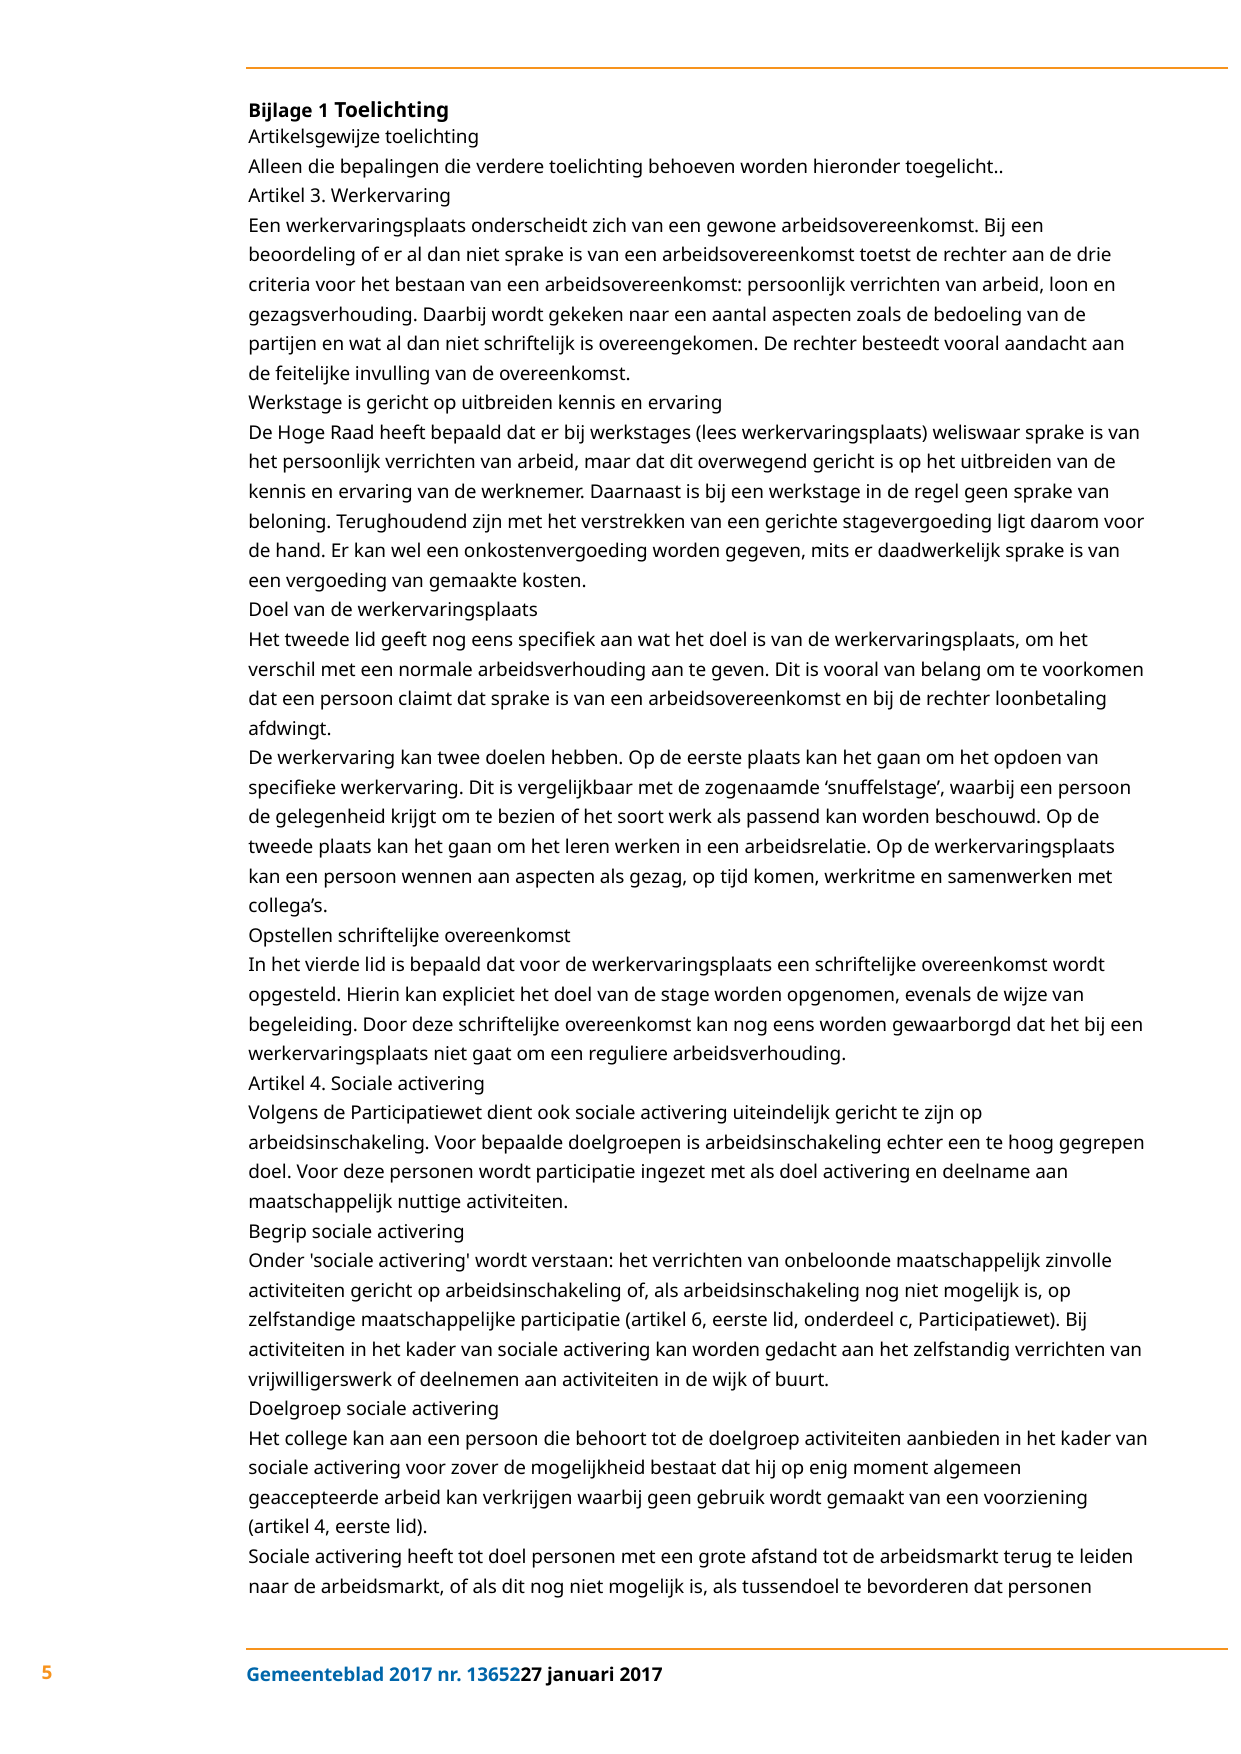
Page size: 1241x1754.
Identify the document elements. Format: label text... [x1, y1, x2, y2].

text Doel van de werkervaringsplaats [248, 597, 1152, 622]
text Begrip sociale activering [248, 1218, 1152, 1244]
text In het vierde lid is bepaald dat voor de werkervaringsplaats een schriftelijke overeenkomst wordt opgesteld. Hierin kan expliciet het doel van de stage worden opgenomen, evenals de wijze van begeleiding. Door deze schriftelijke overeenkomst kan nog eens worden gewaarborgd dat het bij een werkervaringsplaats niet gaat om een reguliere arbeidsverhouding. [248, 952, 1152, 1066]
text Opstellen schriftelijke overeenkomst [248, 922, 1152, 948]
text Doelgroep sociale activering [248, 1395, 1152, 1421]
text Bijlage 1 Toelichting [248, 95, 1152, 123]
text De werkervaring kan twee doelen hebben. Op de eerste plaats kan het gaan om het opdoen van specifieke werkervaring. Dit is vergelijkbaar met de zogenaamde ‘snuffelstage’, waarbij een persoon de gelegenheid krijgt om te bezien of het soort werk als passend kan worden beschouwd. Op de tweede plaats kan het gaan om het leren werken in een arbeidsrelatie. Op de werkervaringsplaats kan een persoon wennen aan aspecten als gezag, op tijd komen, werkritme en samenwerken met collega’s. [248, 744, 1152, 918]
text Artikel 4. Sociale activering [248, 1070, 1152, 1096]
text Het tweede lid geeft nog eens specifiek aan wat het doel is van de werkervaringsplaats, om het verschil met een normale arbeidsverhouding aan te geven. Dit is vooral van belang om te voorkomen dat een persoon claimt dat sprake is van een arbeidsovereenkomst en bij de rechter loonbetaling afdwingt. [248, 626, 1152, 741]
text Artikel 3. Werkervaring [248, 182, 1152, 208]
text Sociale activering heeft tot doel personen met een grote afstand tot de arbeidsmarkt terug te leiden naar de arbeidsmarkt, of als dit nog niet mogelijk is, als tussendoel te bevorderen dat personen [248, 1543, 1152, 1599]
text Onder 'sociale activering' wordt verstaan: het verrichten van onbeloonde maatschappelijk zinvolle activiteiten gericht op arbeidsinschakeling of, als arbeidsinschakeling nog niet mogelijk is, op zelfstandige maatschappelijke participatie (artikel 6, eerste lid, onderdeel c, Participatiewet). Bij activiteiten in het kader van sociale activering kan worden gedacht aan het zelfstandig verrichten van vrijwilligerswerk of deelnemen aan activiteiten in de wijk of buurt. [248, 1247, 1152, 1392]
text De Hoge Raad heeft bepaald dat er bij werkstages (lees werkervaringsplaats) weliswaar sprake is van het persoonlijk verrichten van arbeid, maar dat dit overwegend gericht is op het uitbreiden van de kennis en ervaring van de werknemer. Daarnaast is bij een werkstage in de regel geen sprake van beloning. Terughoudend zijn met het verstrekken van een gerichte stagevergoeding ligt daarom voor de hand. Er kan wel een onkostenvergoeding worden gegeven, mits er daadwerkelijk sprake is van een vergoeding van gemaakte kosten. [248, 419, 1152, 593]
picture [41, 47, 231, 172]
text Het college kan aan een persoon die behoort tot de doelgroep activiteiten aanbieden in het kader van sociale activering voor zover de mogelijkheid bestaat dat hij op enig moment algemeen geaccepteerde arbeid kan verkrijgen waarbij geen gebruik wordt gemaakt van een voorziening (artikel 4, eerste lid). [248, 1425, 1152, 1539]
text Werkstage is gericht op uitbreiden kennis en ervaring [248, 389, 1152, 415]
text Volgens de Participatiewet dient ook sociale activering uiteindelijk gericht te zijn op arbeidsinschakeling. Voor bepaalde doelgroepen is arbeidsinschakeling echter een te hoog gegrepen doel. Voor deze personen wordt participatie ingezet met als doel activering en deelname aan maatschappelijk nuttige activiteiten. [248, 1099, 1152, 1214]
text Een werkervaringsplaats onderscheidt zich van een gewone arbeidsovereenkomst. Bij een beoordeling of er al dan niet sprake is van een arbeidsovereenkomst toetst de rechter aan de drie criteria voor het bestaan van een arbeidsovereenkomst: persoonlijk verrichten van arbeid, loon en gezagsverhouding. Daarbij wordt gekeken naar een aantal aspecten zoals de bedoeling van de partijen en wat al dan niet schriftelijk is overeengekomen. De rechter besteedt vooral aandacht aan de feitelijke invulling van de overeenkomst. [248, 212, 1152, 386]
text Artikelsgewijze toelichting [248, 123, 1152, 149]
text Alleen die bepalingen die verdere toelichting behoeven worden hieronder toegelicht.. [248, 153, 1152, 179]
